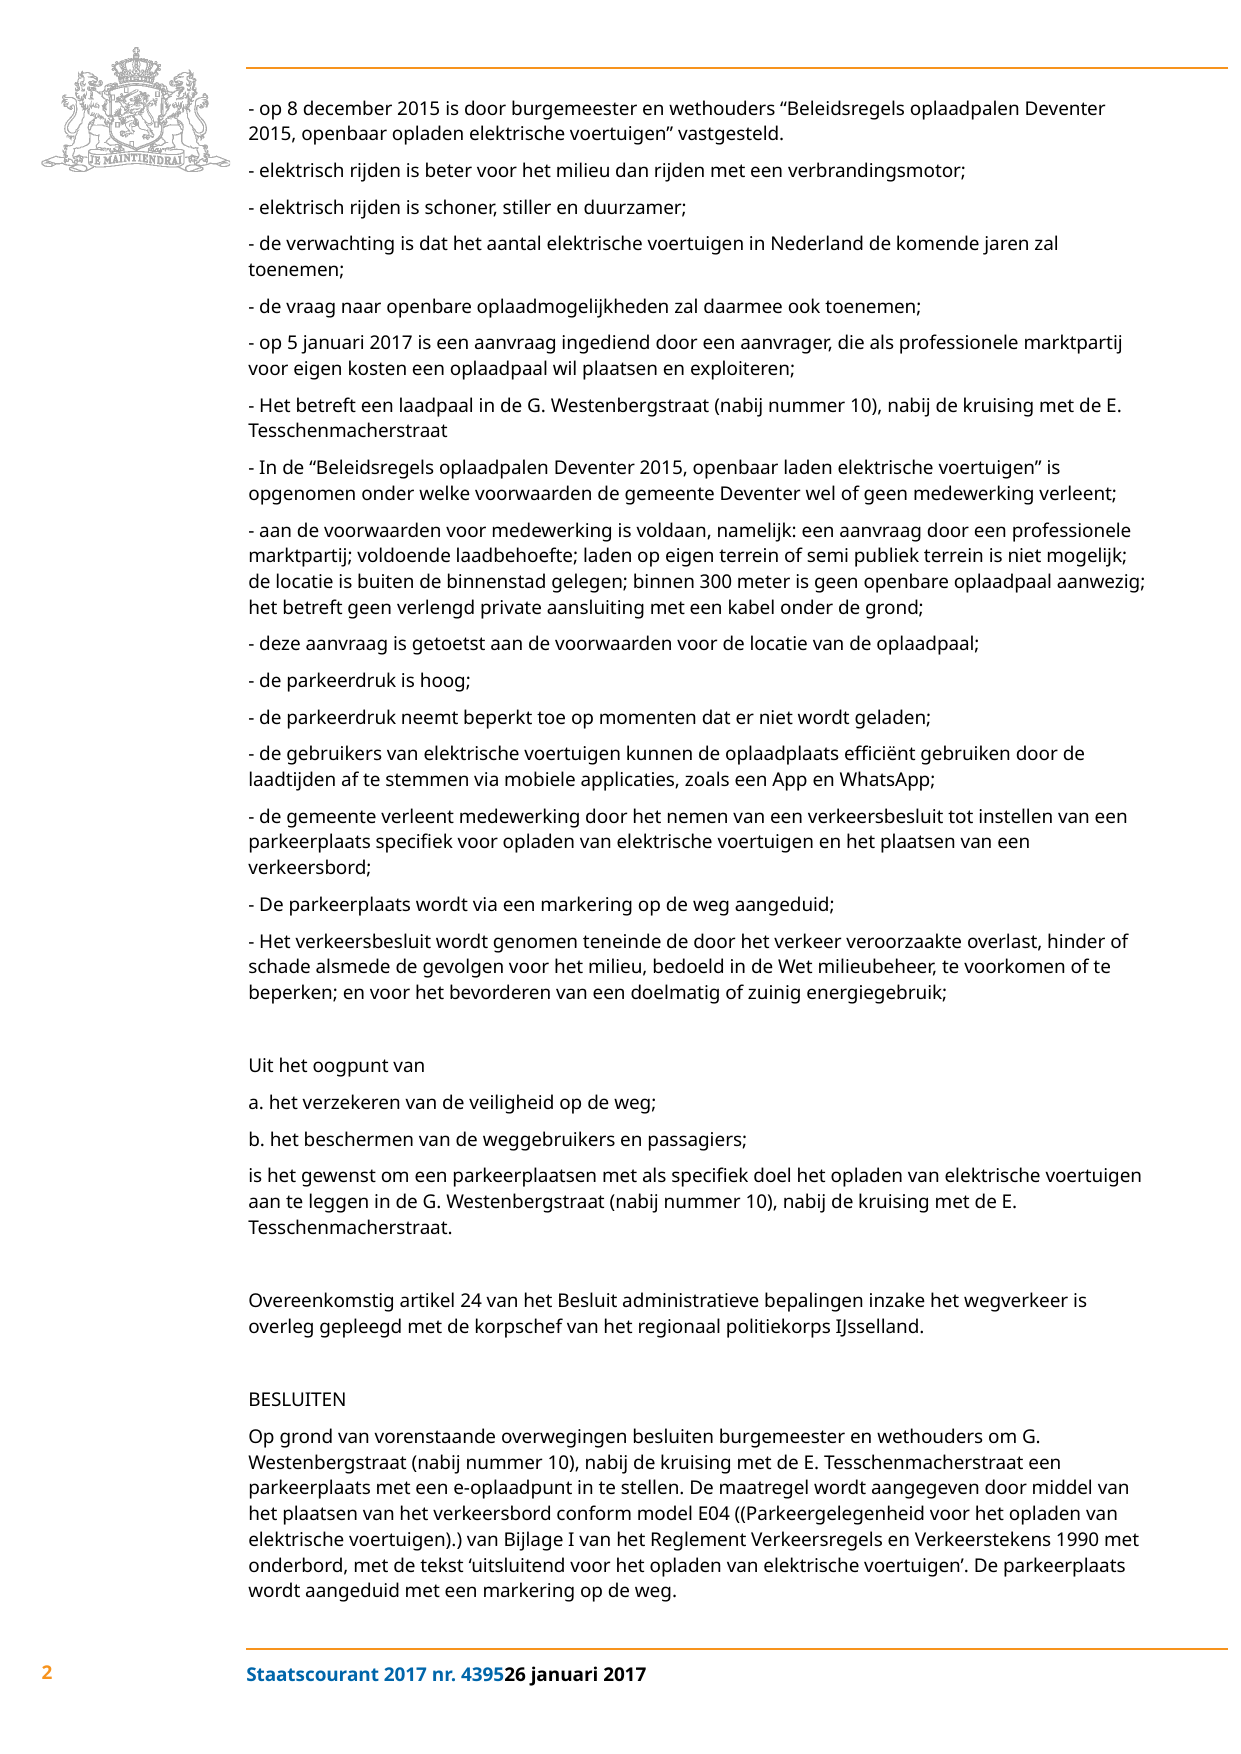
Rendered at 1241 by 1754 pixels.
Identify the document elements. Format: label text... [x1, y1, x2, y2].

text - op 5 januari 2017 is een aanvraag ingediend door een aanvrager, die als professionele marktpartij voor eigen kosten een oplaadpaal wil plaatsen en exploiteren; [248, 329, 1152, 381]
text - aan de voorwaarden voor medewerking is voldaan, namelijk: een aanvraag door een professionele marktpartij; voldoende laadbehoefte; laden op eigen terrein of semi publiek terrein is niet mogelijk; de locatie is buiten de binnenstad gelegen; binnen 300 meter is geen openbare oplaadpaal aanwezig; het betreft geen verlengd private aansluiting met een kabel onder de grond; [248, 517, 1152, 620]
text - De parkeerplaats wordt via een markering op de weg aangeduid; [248, 891, 1152, 917]
text - Het verkeersbesluit wordt genomen teneinde de door het verkeer veroorzaakte overlast, hinder of schade alsmede de gevolgen voor het milieu, bedoeld in de Wet milieubeheer, te voorkomen of te beperken; en voor het bevorderen van een doelmatig of zuinig energiegebruik; [248, 928, 1152, 1005]
text a. het verzekeren van de veiligheid op de weg; [248, 1089, 1152, 1115]
text - de parkeerdruk neemt beperkt toe op momenten dat er niet wordt geladen; [248, 704, 1152, 730]
text - op 8 december 2015 is door burgemeester en wethouders “Beleidsregels oplaadpalen Deventer 2015, openbaar opladen elektrische voertuigen” vastgesteld. [248, 95, 1152, 146]
text - elektrisch rijden is schoner, stiller en duurzamer; [248, 194, 1152, 219]
text - In de “Beleidsregels oplaadpalen Deventer 2015, openbaar laden elektrische voertuigen” is opgenomen onder welke voorwaarden de gemeente Deventer wel of geen medewerking verleent; [248, 454, 1152, 506]
picture [41, 47, 231, 172]
text Overeenkomstig artikel 24 van het Besluit administratieve bepalingen inzake het wegverkeer is overleg gepleegd met de korpschef van het regionaal politiekorps IJsselland. [248, 1287, 1152, 1339]
text is het gewenst om een parkeerplaatsen met als specifiek doel het opladen van elektrische voertuigen aan te leggen in de G. Westenbergstraat (nabij nummer 10), nabij de kruising met de E. Tesschenmacherstraat. [248, 1163, 1152, 1240]
text - de parkeerdruk is hoog; [248, 667, 1152, 693]
text - de gebruikers van elektrische voertuigen kunnen de oplaadplaats efficiënt gebruiken door de laadtijden af te stemmen via mobiele applicaties, zoals een App en WhatsApp; [248, 741, 1152, 792]
text b. het beschermen van de weggebruikers en passagiers; [248, 1126, 1152, 1152]
text Uit het oogpunt van [248, 1053, 1152, 1078]
text - de vraag naar openbare oplaadmogelijkheden zal daarmee ook toenemen; [248, 293, 1152, 319]
text - deze aanvraag is getoetst aan de voorwaarden voor de locatie van de oplaadpaal; [248, 631, 1152, 656]
text - de verwachting is dat het aantal elektrische voertuigen in Nederland de komende jaren zal toenemen; [248, 231, 1152, 282]
text - de gemeente verleent medewerking door het nemen van een verkeersbesluit tot instellen van een parkeerplaats specifiek voor opladen van elektrische voertuigen en het plaatsen van een verkeersbord; [248, 803, 1152, 880]
text - Het betreft een laadpaal in de G. Westenbergstraat (nabij nummer 10), nabij de kruising met de E. Tesschenmacherstraat [248, 392, 1152, 443]
text - elektrisch rijden is beter voor het milieu dan rijden met een verbrandingsmotor; [248, 157, 1152, 183]
text BESLUITEN [248, 1386, 1152, 1412]
text Op grond van vorenstaande overwegingen besluiten burgemeester en wethouders om G. Westenbergstraat (nabij nummer 10), nabij de kruising met de E. Tesschenmacherstraat een parkeerplaats met een e-oplaadpunt in te stellen. De maatregel wordt aangegeven door middel van het plaatsen van het verkeersbord conform model E04 ((Parkeergelegenheid voor het opladen van elektrische voertuigen).) van Bijlage I van het Reglement Verkeersregels en Verkeerstekens 1990 met onderbord, met de tekst ‘uitsluitend voor het opladen van elektrische voertuigen’. De parkeerplaats wordt aangeduid met een markering op de weg. [248, 1423, 1152, 1603]
